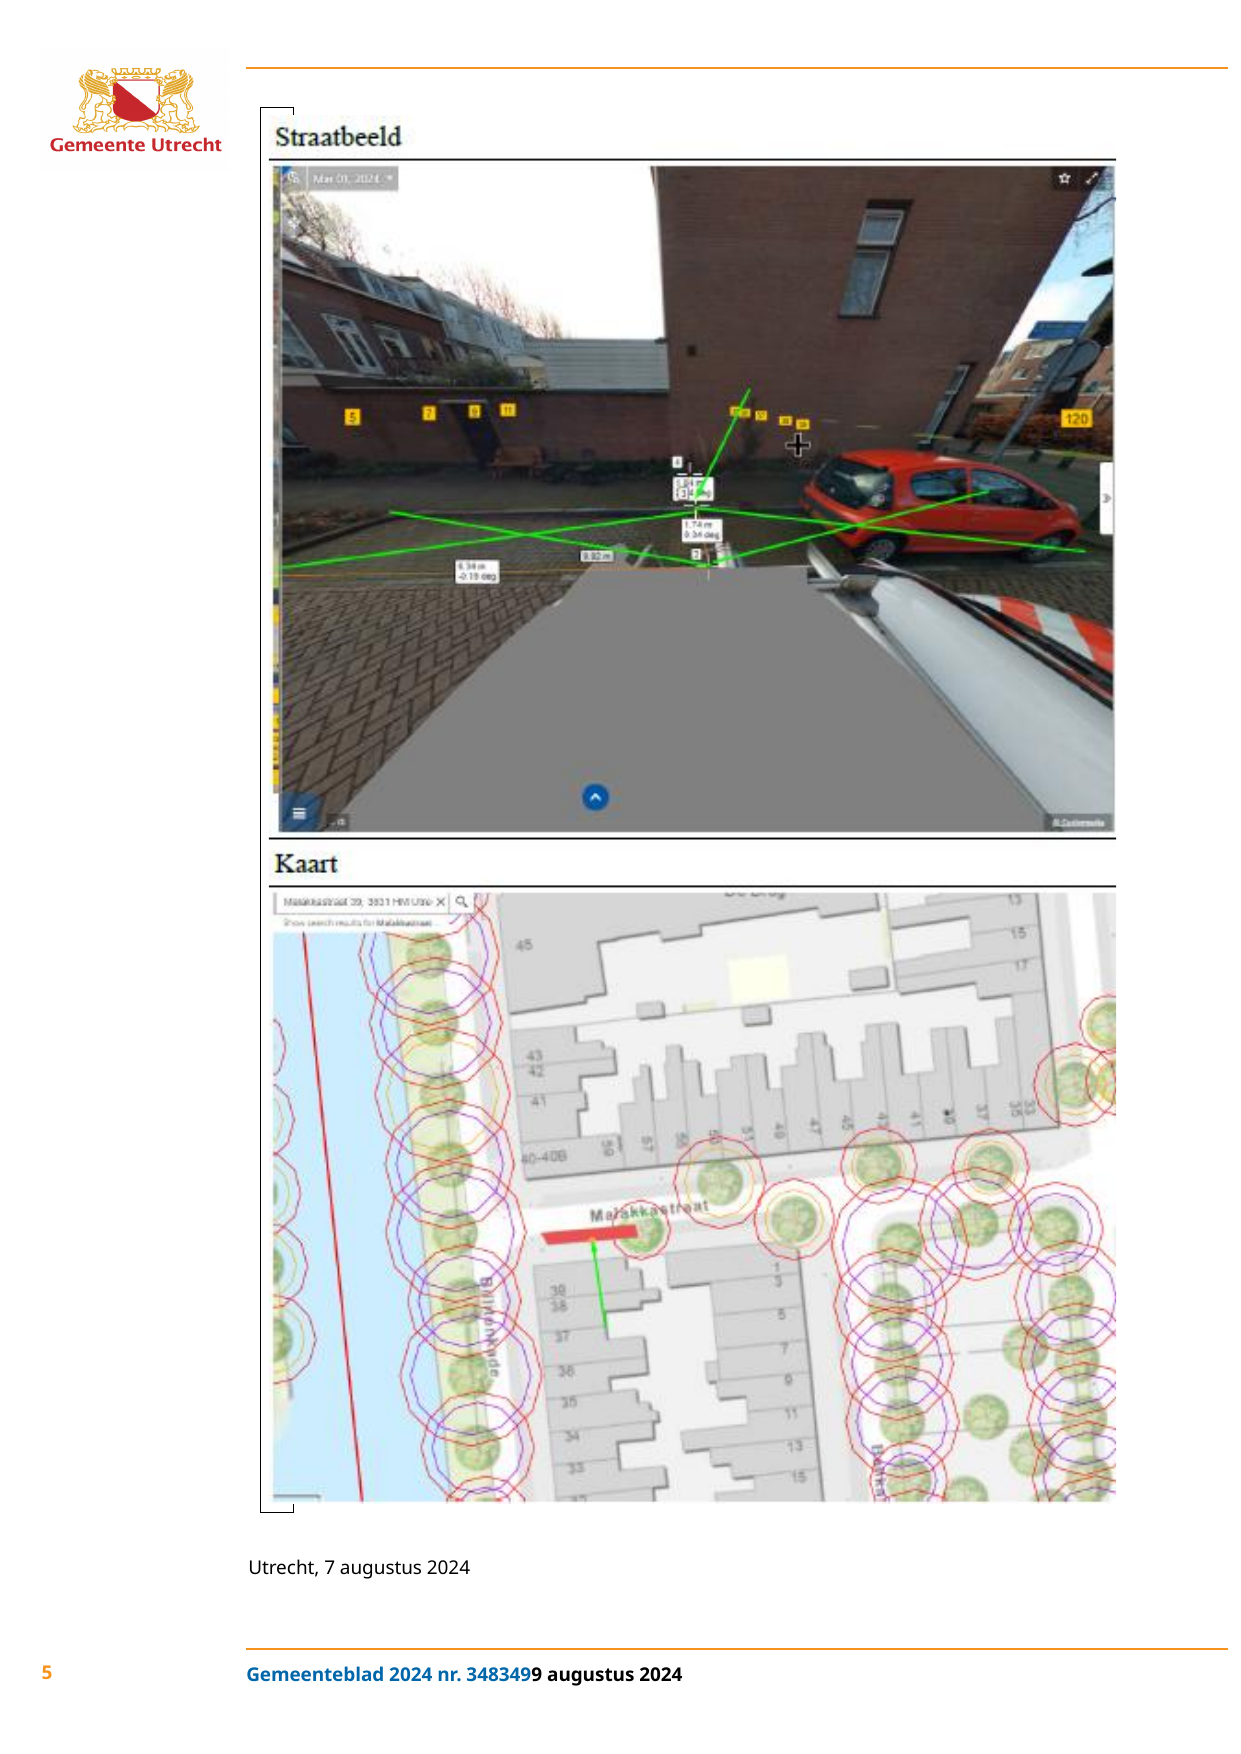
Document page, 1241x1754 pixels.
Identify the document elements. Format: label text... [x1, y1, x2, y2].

text Utrecht, 7 augustus 2024 [248, 1554, 1152, 1580]
picture [268, 115, 1117, 1504]
picture [41, 47, 231, 172]
